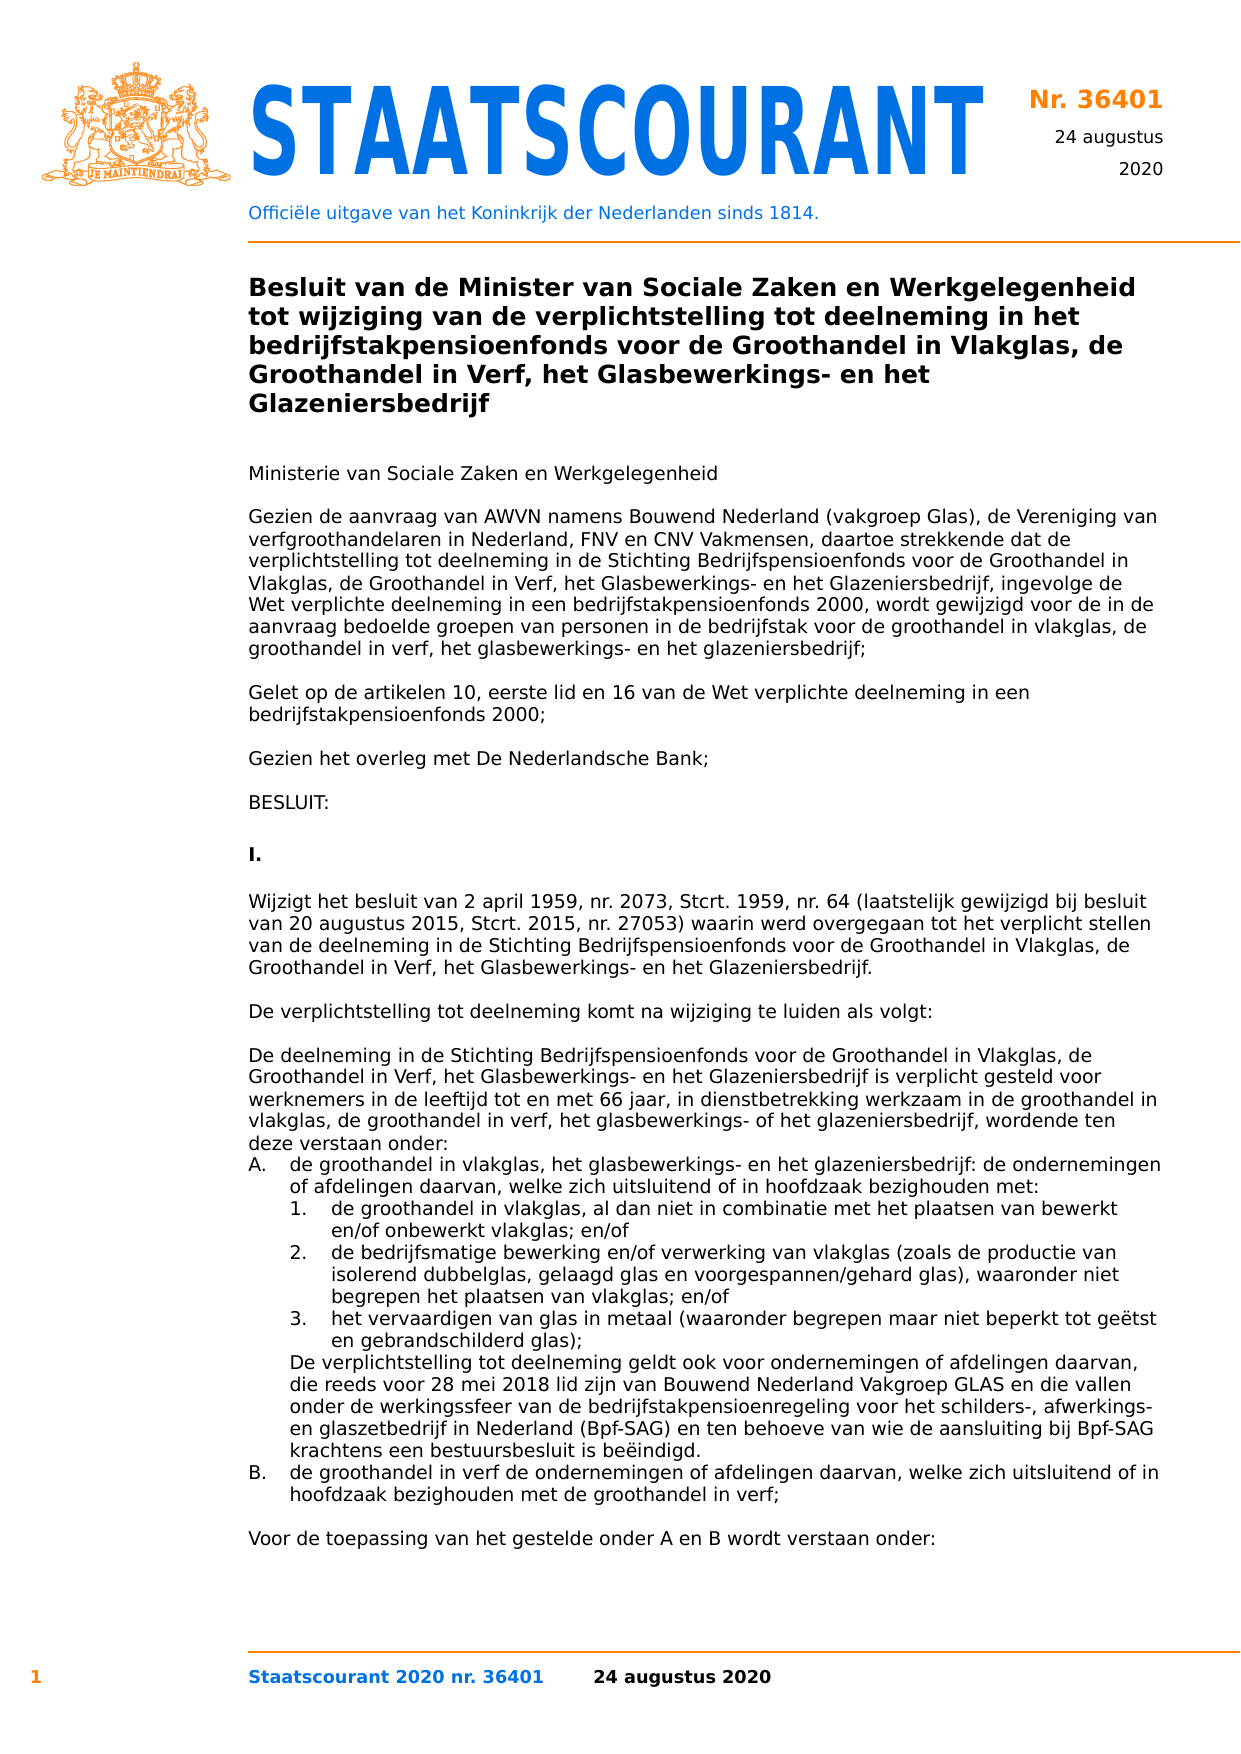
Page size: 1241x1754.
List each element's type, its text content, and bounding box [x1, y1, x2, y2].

table_cell 24 augustus [998, 121, 1240, 153]
text De deelneming in de Stichting Bedrijfspensioenfonds voor de Groothandel in Vlakglas, de Groothandel in Verf, het Glasbewerkings- en het Glazeniersbedrijf is verplicht gesteld voor werknemers in de leeftijd tot en met 66 jaar, in dienstbetrekking werkzaam in de groothandel in vlakglas, de groothandel in verf, het glasbewerkings- of het glazeniersbedrijf, wordende ten deze verstaan onder: [248, 1044, 1163, 1154]
subtitle I. [248, 844, 1163, 866]
text B. de groothandel in verf de ondernemingen of afdelingen daarvan, welke zich uitsluitend of in hoofdzaak bezighouden met de groothandel in verf; [248, 1462, 1163, 1506]
subtitle Besluit van de Minister van Sociale Zaken en Werkgelegenheid tot wijziging van de verplichtstelling tot deelneming in het bedrijfstakpensioenfonds voor de Groothandel in Vlakglas, de Groothandel in Verf, het Glasbewerkings- en het Glazeniersbedrijf [248, 273, 1163, 419]
text De verplichtstelling tot deelneming geldt ook voor ondernemingen of afdelingen daarvan, die reeds voor 28 mei 2018 lid zijn van Bouwend Nederland Vakgroep GLAS en die vallen onder de werkingssfeer van de bedrijfstakpensioenregeling voor het schilders-, afwerkings- en glaszetbedrijf in Nederland (Bpf-SAG) en ten behoeve van wie de aansluiting bij Bpf-SAG krachtens een bestuursbesluit is beëindigd. [289, 1352, 1163, 1462]
text Gelet op de artikelen 10, eerste lid en 16 van de Wet verplichte deelneming in een bedrijfstakpensioenfonds 2000; [248, 682, 1163, 726]
text Voor de toepassing van het gestelde onder A en B wordt verstaan onder: [248, 1528, 1163, 1550]
table_header Nr. 36401 [998, 62, 1240, 121]
text Ministerie van Sociale Zaken en Werkgelegenheid [248, 463, 1163, 484]
text A. de groothandel in vlakglas, het glasbewerkings- en het glazeniersbedrijf: de ondernemingen of afdelingen daarvan, welke zich uitsluitend of in hoofdzaak bezighouden met: [248, 1154, 1163, 1198]
picture [41, 62, 231, 186]
text 1. de groothandel in vlakglas, al dan niet in combinatie met het plaatsen van bewerkt en/of onbewerkt vlakglas; en/of [289, 1198, 1163, 1242]
text Wijzigt het besluit van 2 april 1959, nr. 2073, Stcrt. 1959, nr. 64 (laatstelijk gewijzigd bij besluit van 20 augustus 2015, Stcrt. 2015, nr. 27053) waarin werd overgegaan tot het verplicht stellen van de deelneming in de Stichting Bedrijfspensioenfonds voor de Groothandel in Vlakglas, de Groothandel in Verf, het Glasbewerkings- en het Glazeniersbedrijf. [248, 891, 1163, 979]
text 3. het vervaardigen van glas in metaal (waaronder begrepen maar niet beperkt tot geëtst en gebrandschilderd glas); [289, 1308, 1163, 1352]
table_header STAATSCOURANT [248, 62, 998, 203]
text Gezien de aanvraag van AWVN namens Bouwend Nederland (vakgroep Glas), de Vereniging van verfgroothandelaren in Nederland, FNV en CNV Vakmensen, daartoe strekkende dat de verplichtstelling tot deelneming in de Stichting Bedrijfspensioenfonds voor de Groothandel in Vlakglas, de Groothandel in Verf, het Glasbewerkings- en het Glazeniersbedrijf, ingevolge de Wet verplichte deelneming in een bedrijfstakpensioenfonds 2000, wordt gewijzigd voor de in de aanvraag bedoelde groepen van personen in de bedrijfstak voor de groothandel in vlakglas, de groothandel in verf, het glasbewerkings- en het glazeniersbedrijf; [248, 506, 1163, 660]
text BESLUIT: [248, 792, 1163, 814]
text Gezien het overleg met De Nederlandsche Bank; [248, 748, 1163, 770]
text De verplichtstelling tot deelneming komt na wijziging te luiden als volgt: [248, 1001, 1163, 1023]
table_header [25, 62, 248, 241]
table_cell 2020 [998, 153, 1240, 203]
text 2. de bedrijfsmatige bewerking en/of verwerking van vlakglas (zoals de productie van isolerend dubbelglas, gelaagd glas en voorgespannen/gehard glas), waaronder niet begrepen het plaatsen van vlakglas; en/of [289, 1242, 1163, 1308]
table_cell Officiële uitgave van het Koninkrijk der Nederlanden sinds 1814. [248, 203, 1240, 241]
